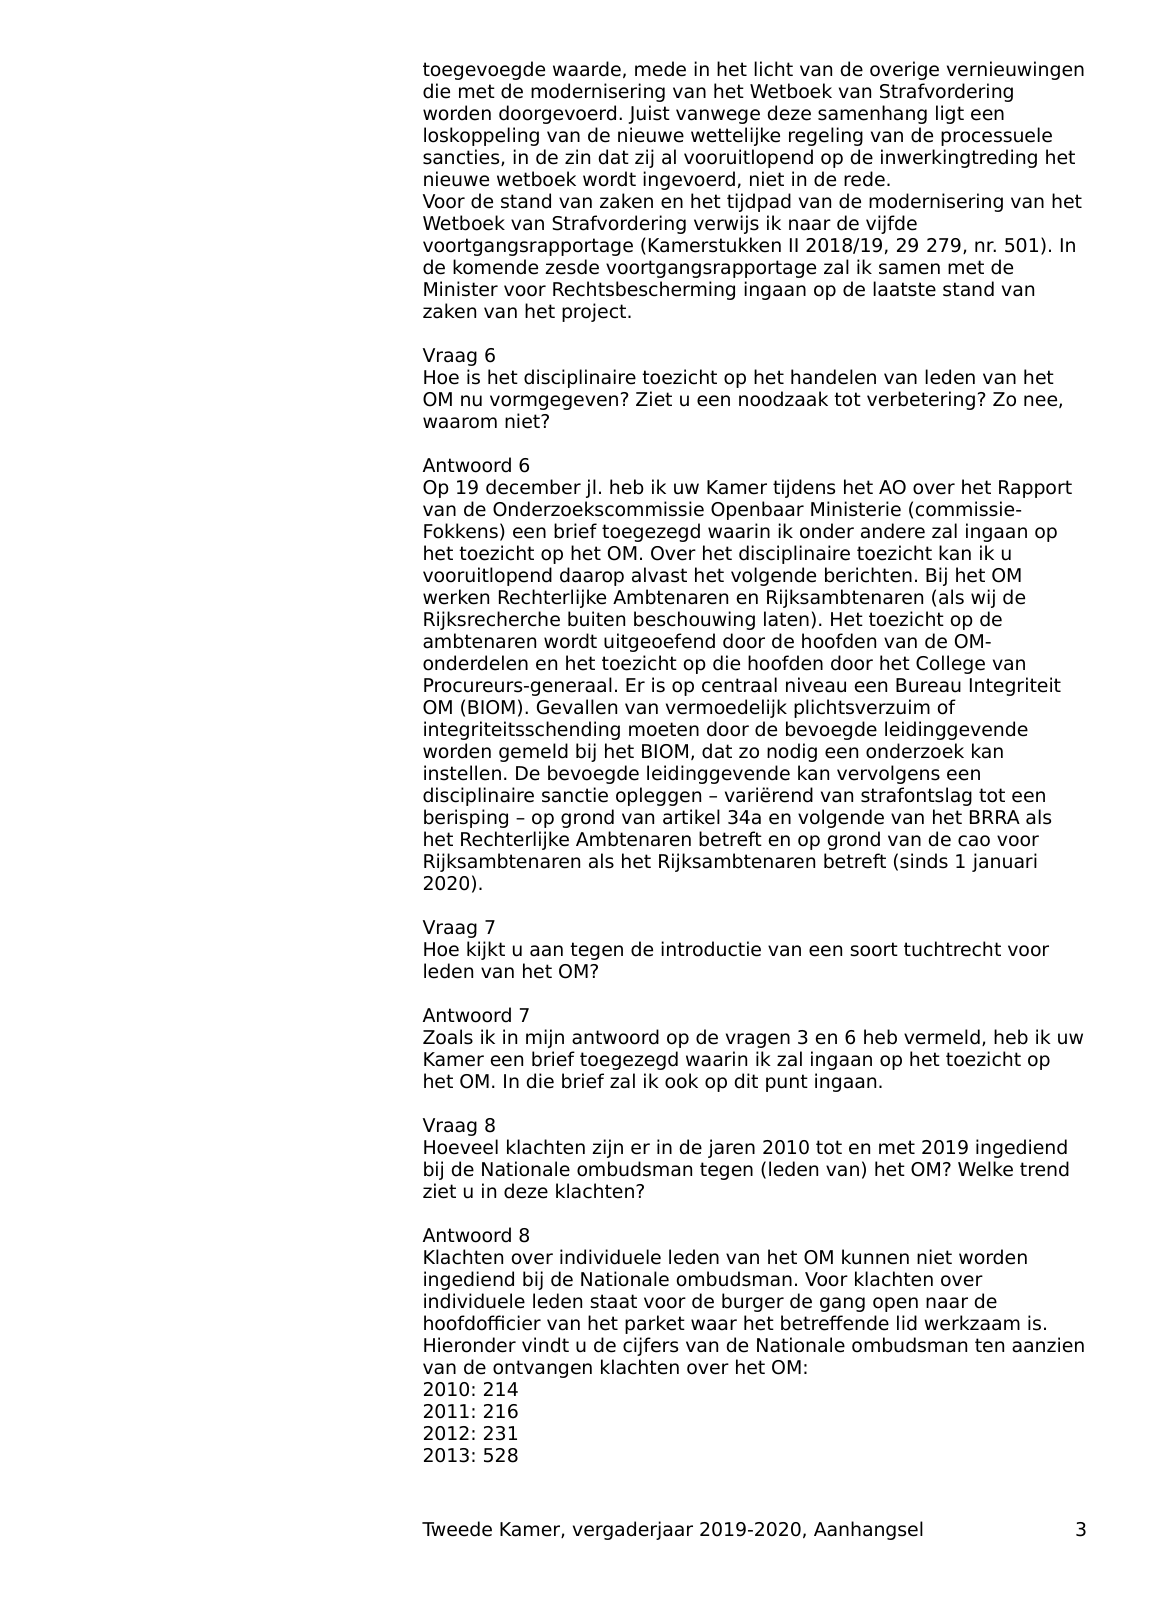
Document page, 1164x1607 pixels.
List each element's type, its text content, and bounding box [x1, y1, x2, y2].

text Voor de stand van zaken en het tijdpad van de modernisering van het Wetboek van Strafvordering verwijs ik naar de vijfde voortgangsrapportage (Kamerstukken II 2018/19, 29 279, nr. 501). In de komende zesde voortgangsrapportage zal ik samen met de Minister voor Rechtsbescherming ingaan op de laatste stand van zaken van het project. [422, 191, 1087, 323]
text 2010: 214 [422, 1379, 1087, 1401]
text Hoe kijkt u aan tegen de introductie van een soort tuchtrecht voor leden van het OM? [422, 939, 1087, 983]
text Hieronder vindt u de cijfers van de Nationale ombudsman ten aanzien van de ontvangen klachten over het OM: [422, 1335, 1087, 1379]
text Antwoord 7 [422, 1005, 1087, 1027]
text Antwoord 8 [422, 1225, 1087, 1247]
text Hoe is het disciplinaire toezicht op het handelen van leden van het OM nu vormgegeven? Ziet u een noodzaak tot verbetering? Zo nee, waarom niet? [422, 367, 1087, 433]
text 2012: 231 [422, 1423, 1087, 1445]
text Op 19 december jl. heb ik uw Kamer tijdens het AO over het Rapport van de Onderzoekscommissie Openbaar Ministerie (commissie-Fokkens) een brief toegezegd waarin ik onder andere zal ingaan op het toezicht op het OM. Over het disciplinaire toezicht kan ik u vooruitlopend daarop alvast het volgende berichten. Bij het OM werken Rechterlijke Ambtenaren en Rijksambtenaren (als wij de Rijksrecherche buiten beschouwing laten). Het toezicht op de ambtenaren wordt uitgeoefend door de hoofden van de OM-onderdelen en het toezicht op die hoofden door het College van Procureurs-generaal. Er is op centraal niveau een Bureau Integriteit OM (BIOM). Gevallen van vermoedelijk plichtsverzuim of integriteitsschending moeten door de bevoegde leidinggevende worden gemeld bij het BIOM, dat zo nodig een onderzoek kan instellen. De bevoegde leidinggevende kan vervolgens een disciplinaire sanctie opleggen – variërend van strafontslag tot een berisping – op grond van artikel 34a en volgende van het BRRA als het Rechterlijke Ambtenaren betreft en op grond van de cao voor Rijksambtenaren als het Rijksambtenaren betreft (sinds 1 januari 2020). [422, 477, 1087, 895]
text Hoeveel klachten zijn er in de jaren 2010 tot en met 2019 ingediend bij de Nationale ombudsman tegen (leden van) het OM? Welke trend ziet u in deze klachten? [422, 1137, 1087, 1203]
text Vraag 6 [422, 345, 1087, 367]
text 2011: 216 [422, 1401, 1087, 1423]
text Antwoord 6 [422, 455, 1087, 477]
text Klachten over individuele leden van het OM kunnen niet worden ingediend bij de Nationale ombudsman. Voor klachten over individuele leden staat voor de burger de gang open naar de hoofdofficier van het parket waar het betreffende lid werkzaam is. [422, 1247, 1087, 1335]
text Vraag 7 [422, 917, 1087, 939]
text toegevoegde waarde, mede in het licht van de overige vernieuwingen die met de modernisering van het Wetboek van Strafvordering worden doorgevoerd. Juist vanwege deze samenhang ligt een loskoppeling van de nieuwe wettelijke regeling van de processuele sancties, in de zin dat zij al vooruitlopend op de inwerkingtreding het nieuwe wetboek wordt ingevoerd, niet in de rede. [422, 59, 1087, 191]
text Vraag 8 [422, 1115, 1087, 1137]
text 2013: 528 [422, 1445, 1087, 1467]
text Zoals ik in mijn antwoord op de vragen 3 en 6 heb vermeld, heb ik uw Kamer een brief toegezegd waarin ik zal ingaan op het toezicht op het OM. In die brief zal ik ook op dit punt ingaan. [422, 1027, 1087, 1093]
